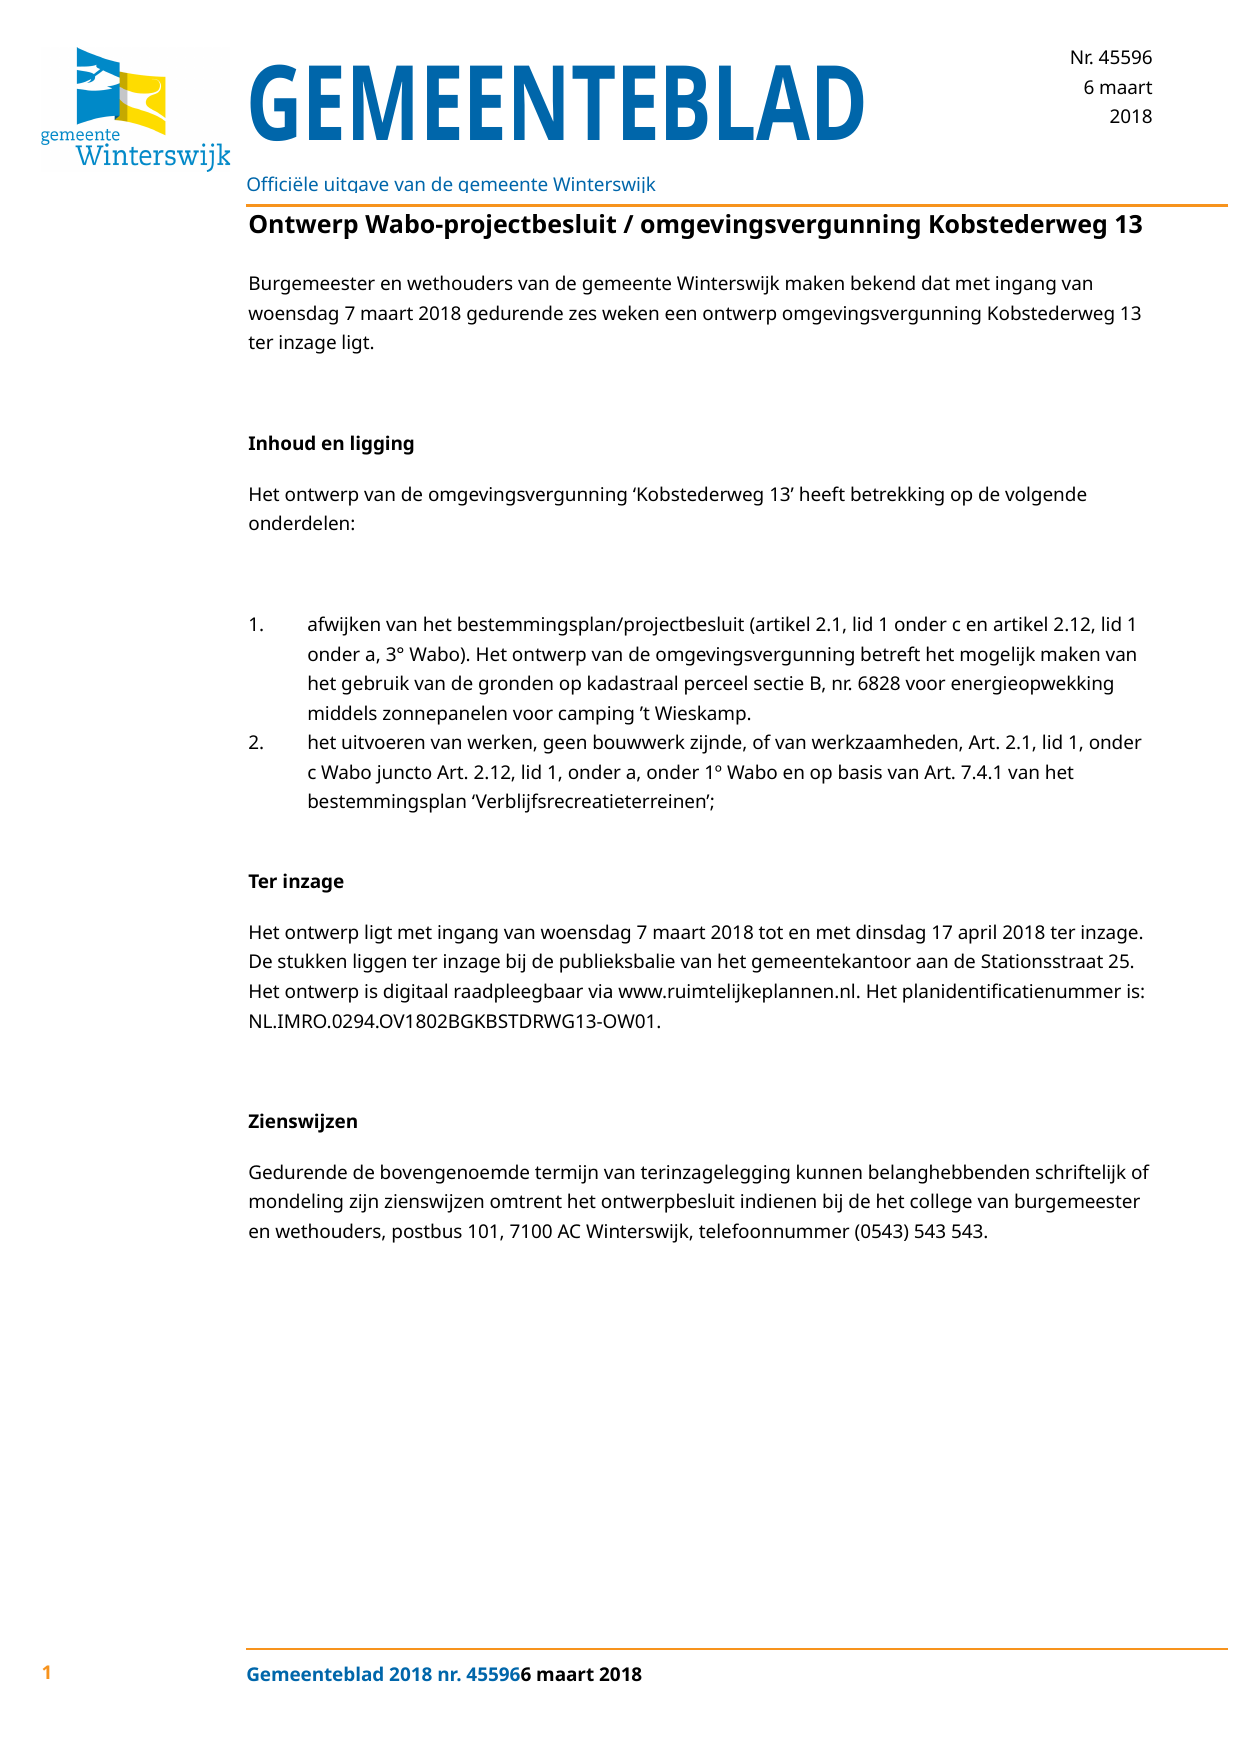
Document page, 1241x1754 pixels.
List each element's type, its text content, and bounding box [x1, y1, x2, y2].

text Burgemeester en wethouders van de gemeente Winterswijk maken bekend dat met ingang van woensdag 7 maart 2018 gedurende zes weken een ontwerp omgevingsvergunning Kobstederweg 13 ter inzage ligt. [248, 270, 1152, 355]
text Zienswijzen [248, 1109, 1152, 1134]
text Het ontwerp van de omgevingsvergunning ‘Kobstederweg 13’ heeft betrekking op de volgende onderdelen: [248, 481, 1152, 536]
text Het ontwerp ligt met ingang van woensdag 7 maart 2018 tot en met dinsdag 17 april 2018 ter inzage. De stukken liggen ter inzage bij de publieksbalie van het gemeentekantoor aan de Stationsstraat 25. Het ontwerp is digitaal raadpleegbaar via www.ruimtelijkeplannen.nl. Het planidentificatienummer is: NL.IMRO.0294.OV1802BGKBSTDRWG13-OW01. [248, 919, 1152, 1033]
picture [225, 153, 231, 162]
text Inhoud en ligging [248, 430, 1152, 456]
text Ter inzage [248, 869, 1152, 894]
text Ontwerp Wabo-projectbesluit / omgevingsvergunning Kobstederweg 13 [248, 207, 1152, 241]
text Gedurende de bovengenoemde termijn van terinzagelegging kunnen belanghebbenden schriftelijk of mondeling zijn zienswijzen omtrent het ontwerpbesluit indienen bij de het college van burgemeester en wethouders, postbus 101, 7100 AC Winterswijk, telefoonnummer (0543) 543 543. [248, 1159, 1152, 1244]
list afwijken van het bestemmingsplan/projectbesluit (artikel 2.1, lid 1 onder c en artikel 2.12, lid 1 onder a, 3° Wabo). Het ontwerp van de omgevingsvergunning betreft het mogelijk maken van het gebruik van de gronden op kadastraal perceel sectie B, nr. 6828 voor energieopwekking middels zonnepanelen voor camping ’t Wieskamp. [248, 611, 1152, 726]
list het uitvoeren van werken, geen bouwwerk zijnde, of van werkzaamheden, Art. 2.1, lid 1, onder c Wabo juncto Art. 2.12, lid 1, onder a, onder 1º Wabo en op basis van Art. 7.4.1 van het bestemmingsplan ‘Verblijfsrecreatieterreinen’; [248, 729, 1152, 814]
picture [41, 47, 231, 172]
